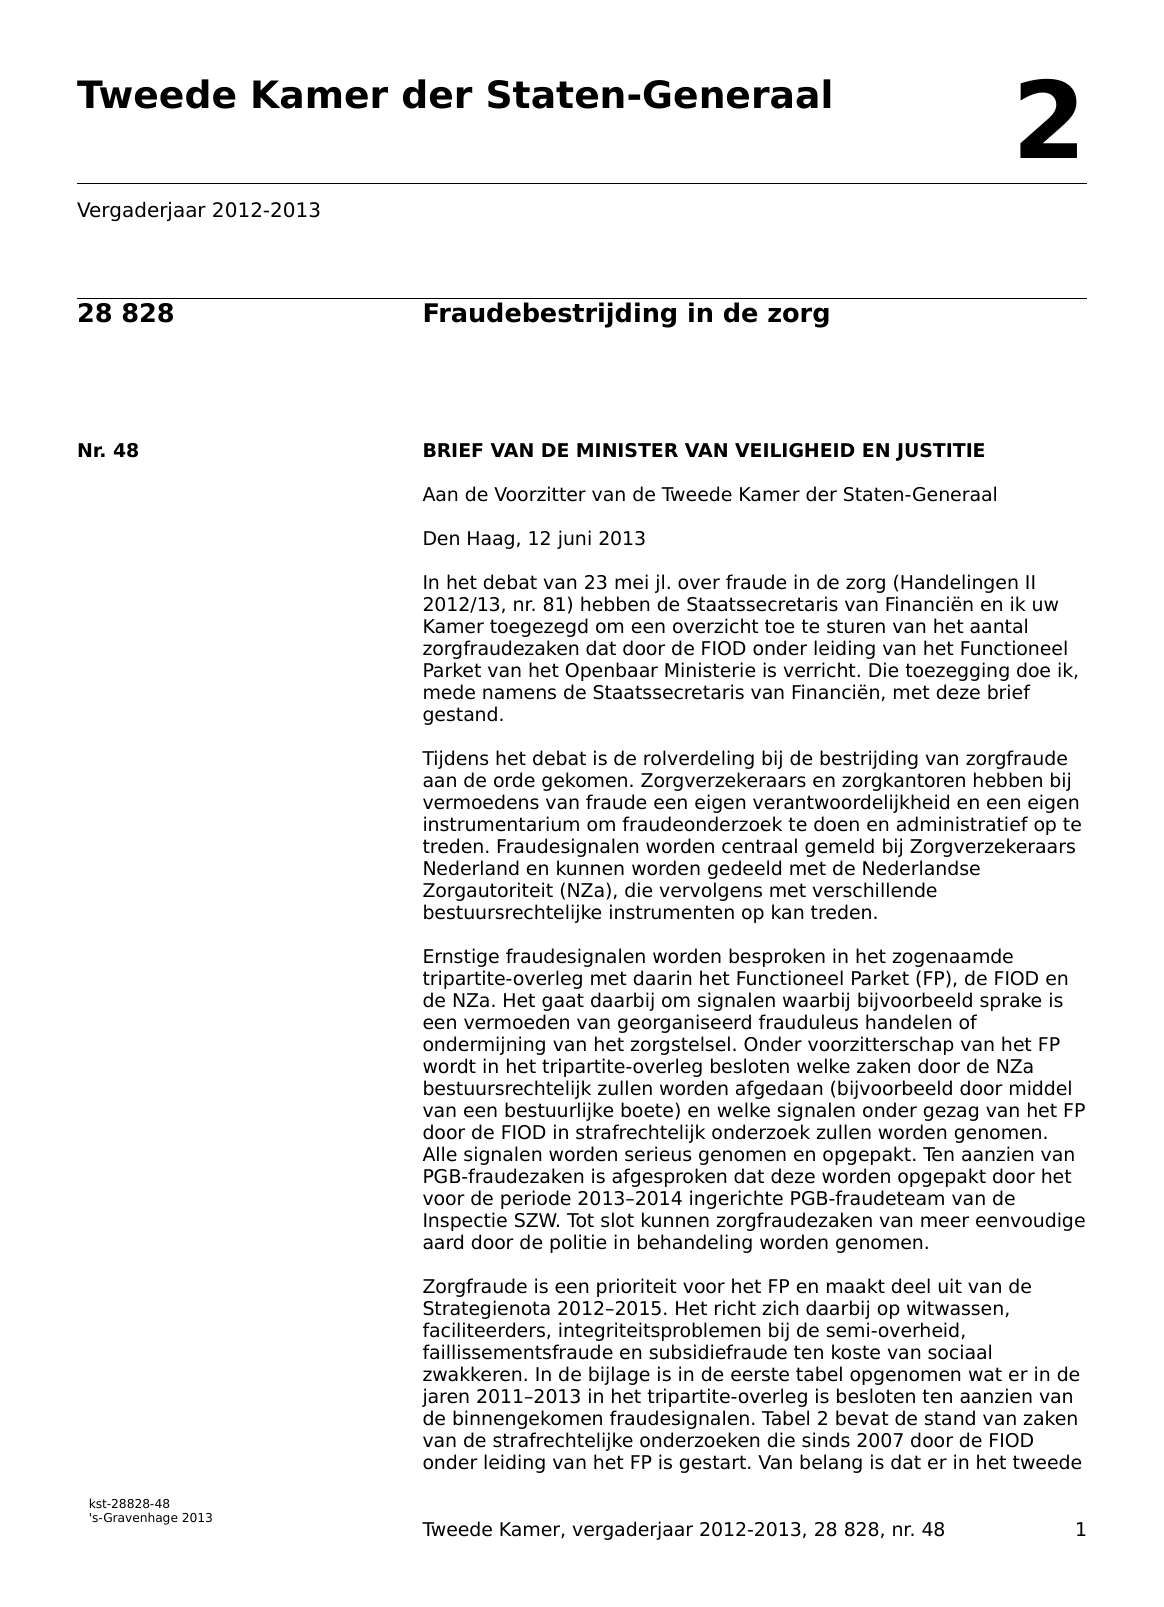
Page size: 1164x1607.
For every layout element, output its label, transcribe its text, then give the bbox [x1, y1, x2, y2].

text Ernstige fraudesignalen worden besproken in het zogenaamde tripartite-overleg met daarin het Functioneel Parket (FP), de FIOD en de NZa. Het gaat daarbij om signalen waarbij bijvoorbeeld sprake is een vermoeden van georganiseerd frauduleus handelen of ondermijning van het zorgstelsel. Onder voorzitterschap van het FP wordt in het tripartite-overleg besloten welke zaken door de NZa bestuursrechtelijk zullen worden afgedaan (bijvoorbeeld door middel van een bestuurlijke boete) en welke signalen onder gezag van het FP door de FIOD in strafrechtelijk onderzoek zullen worden genomen. Alle signalen worden serieus genomen en opgepakt. Ten aanzien van PGB-fraudezaken is afgesproken dat deze worden opgepakt door het voor de periode 2013–2014 ingerichte PGB-fraudeteam van de Inspectie SZW. Tot slot kunnen zorgfraudezaken van meer eenvoudige aard door de politie in behandeling worden genomen. [422, 946, 1087, 1254]
text Zorgfraude is een prioriteit voor het FP en maakt deel uit van de Strategienota 2012–2015. Het richt zich daarbij op witwassen, faciliteerders, integriteitsproblemen bij de semi-overheid, faillissementsfraude en subsidiefraude ten koste van sociaal zwakkeren. In de bijlage is in de eerste tabel opgenomen wat er in de jaren 2011–2013 in het tripartite-overleg is besloten ten aanzien van de binnengekomen fraudesignalen. Tabel 2 bevat de stand van zaken van de strafrechtelijke onderzoeken die sinds 2007 door de FIOD onder leiding van het FP is gestart. Van belang is dat er in het tweede [422, 1276, 1087, 1474]
table_header Tweede Kamer der Staten-Generaal [77, 59, 886, 183]
text 's-Gravenhage 2013 [88, 1511, 323, 1525]
text Aan de Voorzitter van de Tweede Kamer der Staten-Generaal [422, 484, 1087, 506]
table_header 2 [886, 59, 1087, 183]
subtitle Nr. 48 BRIEF VAN DE MINISTER VAN VEILIGHEID EN JUSTITIE [77, 440, 1087, 462]
text kst-28828-48 [88, 1497, 323, 1511]
subtitle 28 828 Fraudebestrijding in de zorg [77, 299, 1087, 329]
text In het debat van 23 mei jl. over fraude in de zorg (Handelingen II 2012/13, nr. 81) hebben de Staatssecretaris van Financiën en ik uw Kamer toegezegd om een overzicht toe te sturen van het aantal zorgfraudezaken dat door de FIOD onder leiding van het Functioneel Parket van het Openbaar Ministerie is verricht. Die toezegging doe ik, mede namens de Staatssecretaris van Financiën, met deze brief gestand. [422, 572, 1087, 726]
table_cell Vergaderjaar 2012-2013 [77, 184, 1087, 298]
text Den Haag, 12 juni 2013 [422, 528, 1087, 550]
text Tijdens het debat is de rolverdeling bij de bestrijding van zorgfraude aan de orde gekomen. Zorgverzekeraars en zorgkantoren hebben bij vermoedens van fraude een eigen verantwoordelijkheid en een eigen instrumentarium om fraudeonderzoek te doen en administratief op te treden. Fraudesignalen worden centraal gemeld bij Zorgverzekeraars Nederland en kunnen worden gedeeld met de Nederlandse Zorgautoriteit (NZa), die vervolgens met verschillende bestuursrechtelijke instrumenten op kan treden. [422, 748, 1087, 924]
